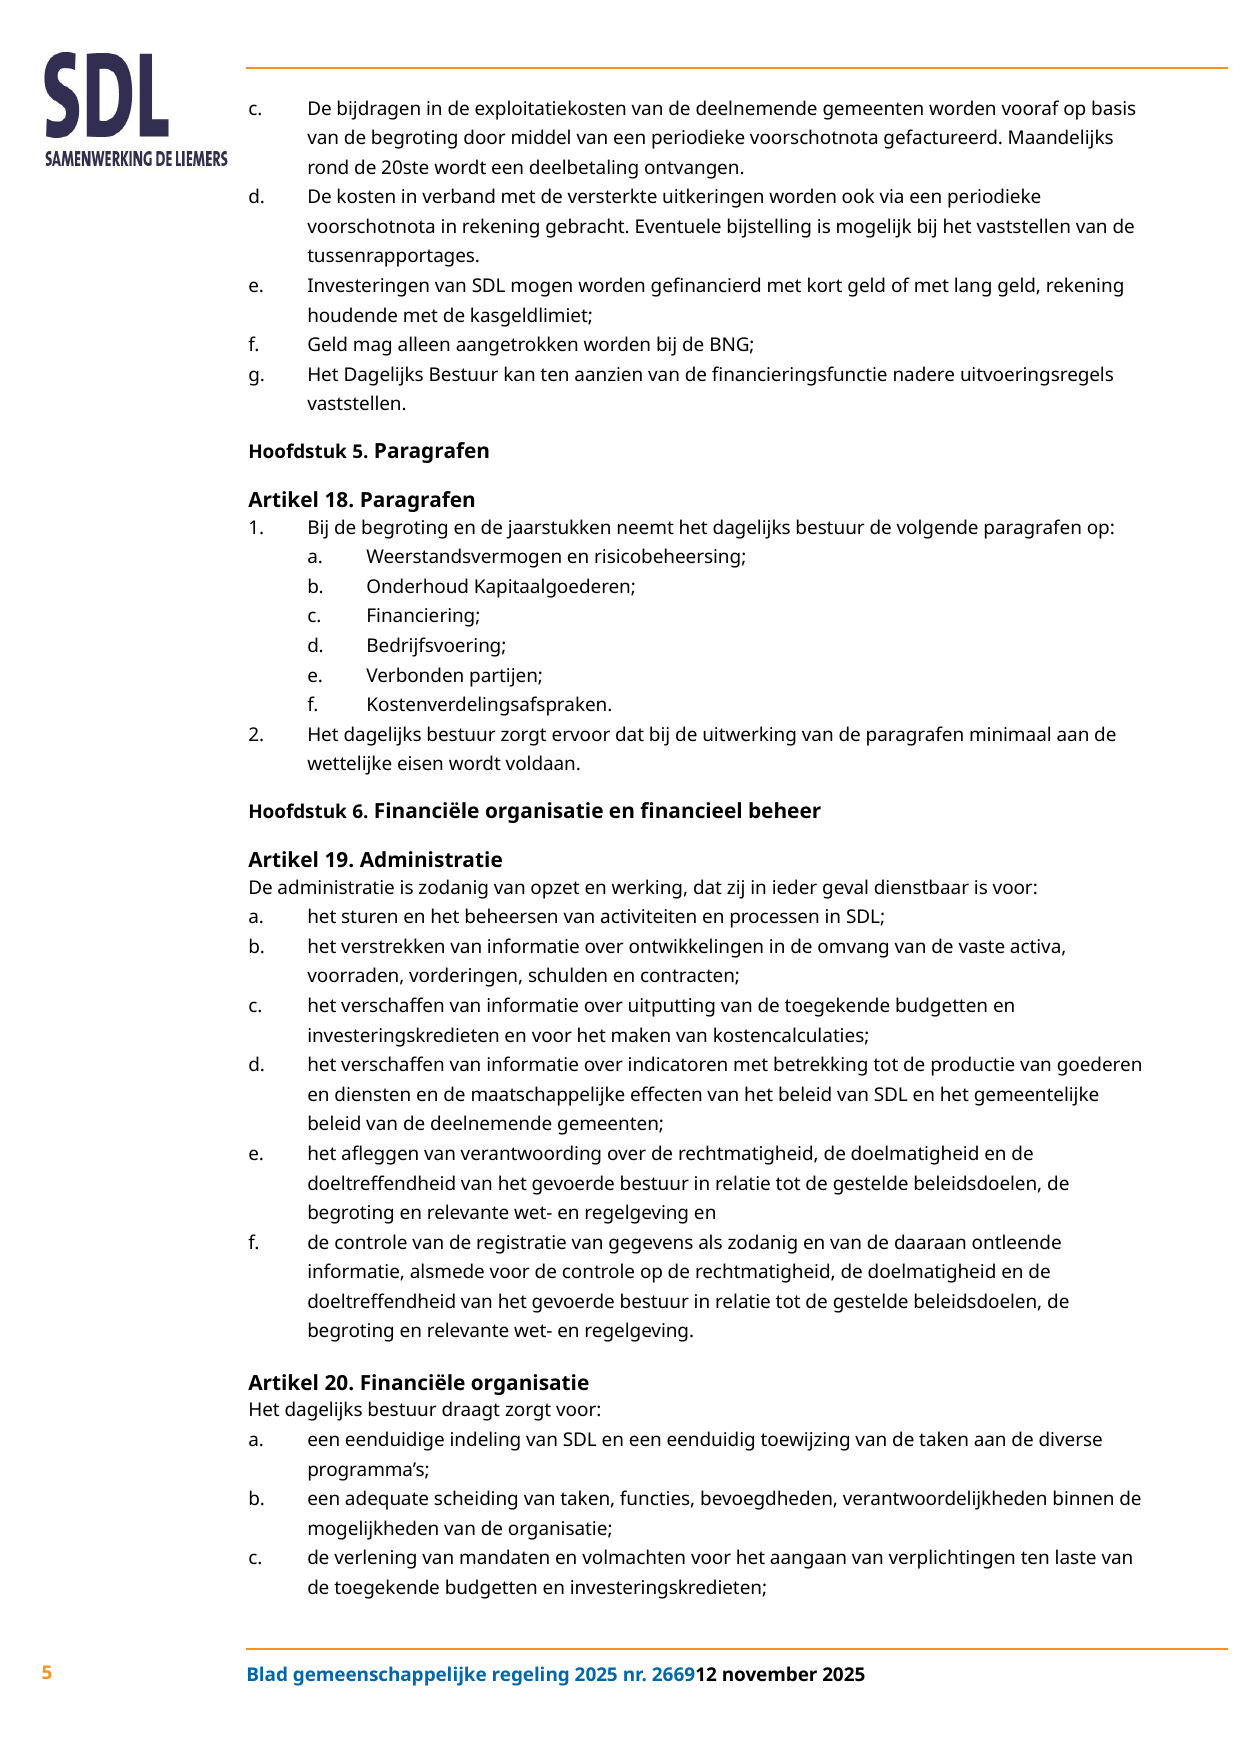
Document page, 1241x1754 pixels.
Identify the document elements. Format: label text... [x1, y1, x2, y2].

text Het dagelijks bestuur draagt zorgt voor: [248, 1397, 1152, 1422]
list De kosten in verband met de versterkte uitkeringen worden ook via een periodieke voorschotnota in rekening gebracht. Eventuele bijstelling is mogelijk bij het vaststellen van de tussenrapportages. [248, 183, 1152, 268]
list Het Dagelijks Bestuur kan ten aanzien van de financieringsfunctie nadere uitvoeringsregels vaststellen. [248, 361, 1152, 416]
text De administratie is zodanig van opzet en werking, dat zij in ieder geval dienstbaar is voor: [248, 874, 1152, 900]
text Artikel 19. Administratie [248, 846, 1152, 874]
list Weerstandsvermogen en risicobeheersing; [307, 543, 1152, 569]
list Kostenverdelingsafspraken. [307, 691, 1152, 717]
list Bedrijfsvoering; [307, 632, 1152, 658]
list een adequate scheiding van taken, functies, bevoegdheden, verantwoordelijkheden binnen de mogelijkheden van de organisatie; [248, 1485, 1152, 1541]
list Geld mag alleen aangetrokken worden bij de BNG; [248, 331, 1152, 357]
list het sturen en het beheersen van activiteiten en processen in SDL; [248, 903, 1152, 929]
text Artikel 20. Financiële organisatie [248, 1368, 1152, 1397]
list De bijdragen in de exploitatiekosten van de deelnemende gemeenten worden vooraf op basis van de begroting door middel van een periodieke voorschotnota gefactureerd. Maandelijks rond de 20ste wordt een deelbetaling ontvangen. [248, 95, 1152, 180]
text Hoofdstuk 6. Financiële organisatie en financieel beheer [248, 796, 1152, 825]
list het verschaffen van informatie over indicatoren met betrekking tot de productie van goederen en diensten en de maatschappelijke effecten van het beleid van SDL en het gemeentelijke beleid van de deelnemende gemeenten; [248, 1051, 1152, 1136]
list het afleggen van verantwoording over de rechtmatigheid, de doelmatigheid en de doeltreffendheid van het gevoerde bestuur in relatie tot de gestelde beleidsdoelen, de begroting en relevante wet- en regelgeving en [248, 1140, 1152, 1225]
list Onderhoud Kapitaalgoederen; [307, 573, 1152, 599]
list het verstrekken van informatie over ontwikkelingen in de omvang van de vaste activa, voorraden, vorderingen, schulden en contracten; [248, 933, 1152, 988]
list Verbonden partijen; [307, 662, 1152, 688]
list de controle van de registratie van gegevens als zodanig en van de daaraan ontleende informatie, alsmede voor de controle op de rechtmatigheid, de doelmatigheid en de doeltreffendheid van het gevoerde bestuur in relatie tot de gestelde beleidsdoelen, de begroting en relevante wet- en regelgeving. [248, 1229, 1152, 1343]
list het verschaffen van informatie over uitputting van de toegekende budgetten en investeringskredieten en voor het maken van kostencalculaties; [248, 992, 1152, 1048]
list de verlening van mandaten en volmachten voor het aangaan van verplichtingen ten laste van de toegekende budgetten en investeringskredieten; [248, 1544, 1152, 1600]
picture [41, 47, 231, 172]
list Het dagelijks bestuur zorgt ervoor dat bij de uitwerking van de paragrafen minimaal aan de wettelijke eisen wordt voldaan. [248, 721, 1152, 776]
list een eenduidige indeling van SDL en een eenduidig toewijzing van de taken aan de diverse programma’s; [248, 1426, 1152, 1481]
list Financiering; [307, 603, 1152, 628]
list Investeringen van SDL mogen worden gefinancierd met kort geld of met lang geld, rekening houdende met de kasgeldlimiet; [248, 272, 1152, 328]
list Bij de begroting en de jaarstukken neemt het dagelijks bestuur de volgende paragrafen op: [248, 514, 1152, 540]
text Hoofdstuk 5. Paragrafen [248, 436, 1152, 465]
text Artikel 18. Paragrafen [248, 486, 1152, 514]
